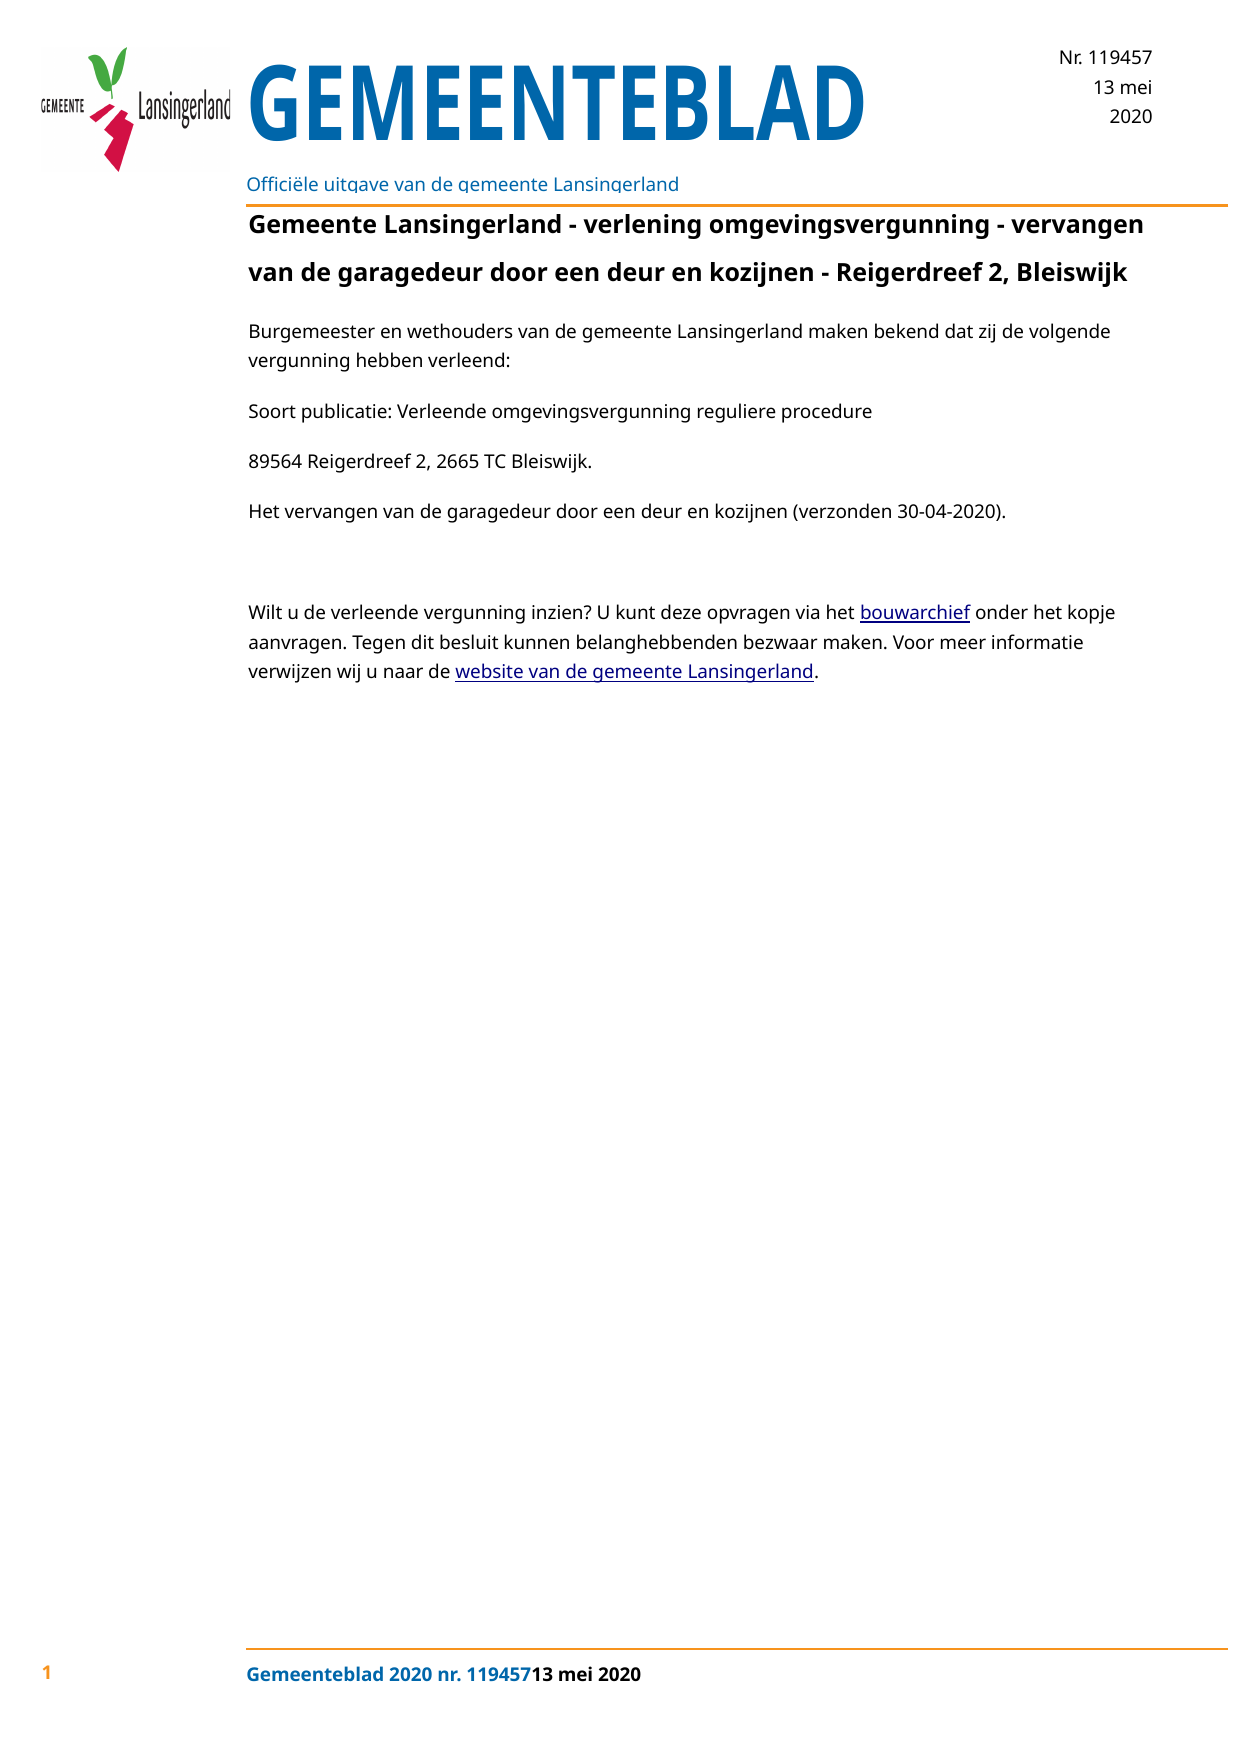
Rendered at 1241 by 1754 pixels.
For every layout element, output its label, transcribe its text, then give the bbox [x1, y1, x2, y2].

text Burgemeester en wethouders van de gemeente Lansingerland maken bekend dat zij de volgende vergunning hebben verleend: [248, 318, 1152, 373]
text 89564 Reigerdreef 2, 2665 TC Bleiswijk. [248, 448, 1152, 474]
text Soort publicatie: Verleende omgevingsvergunning reguliere procedure [248, 398, 1152, 424]
text Wilt u de verleende vergunning inzien? U kunt deze opvragen via het bouwarchief onder het kopje aanvragen. Tegen dit besluit kunnen belanghebbenden bezwaar maken. Voor meer informatie verwijzen wij u naar de website van de gemeente Lansingerland. [248, 599, 1152, 684]
picture [41, 47, 231, 172]
text Gemeente Lansingerland - verlening omgevingsvergunning - vervangen van de garagedeur door een deur en kozijnen - Reigerdreef 2, Bleiswijk [248, 207, 1152, 288]
text Het vervangen van de garagedeur door een deur en kozijnen (verzonden 30-04-2020). [248, 499, 1152, 524]
